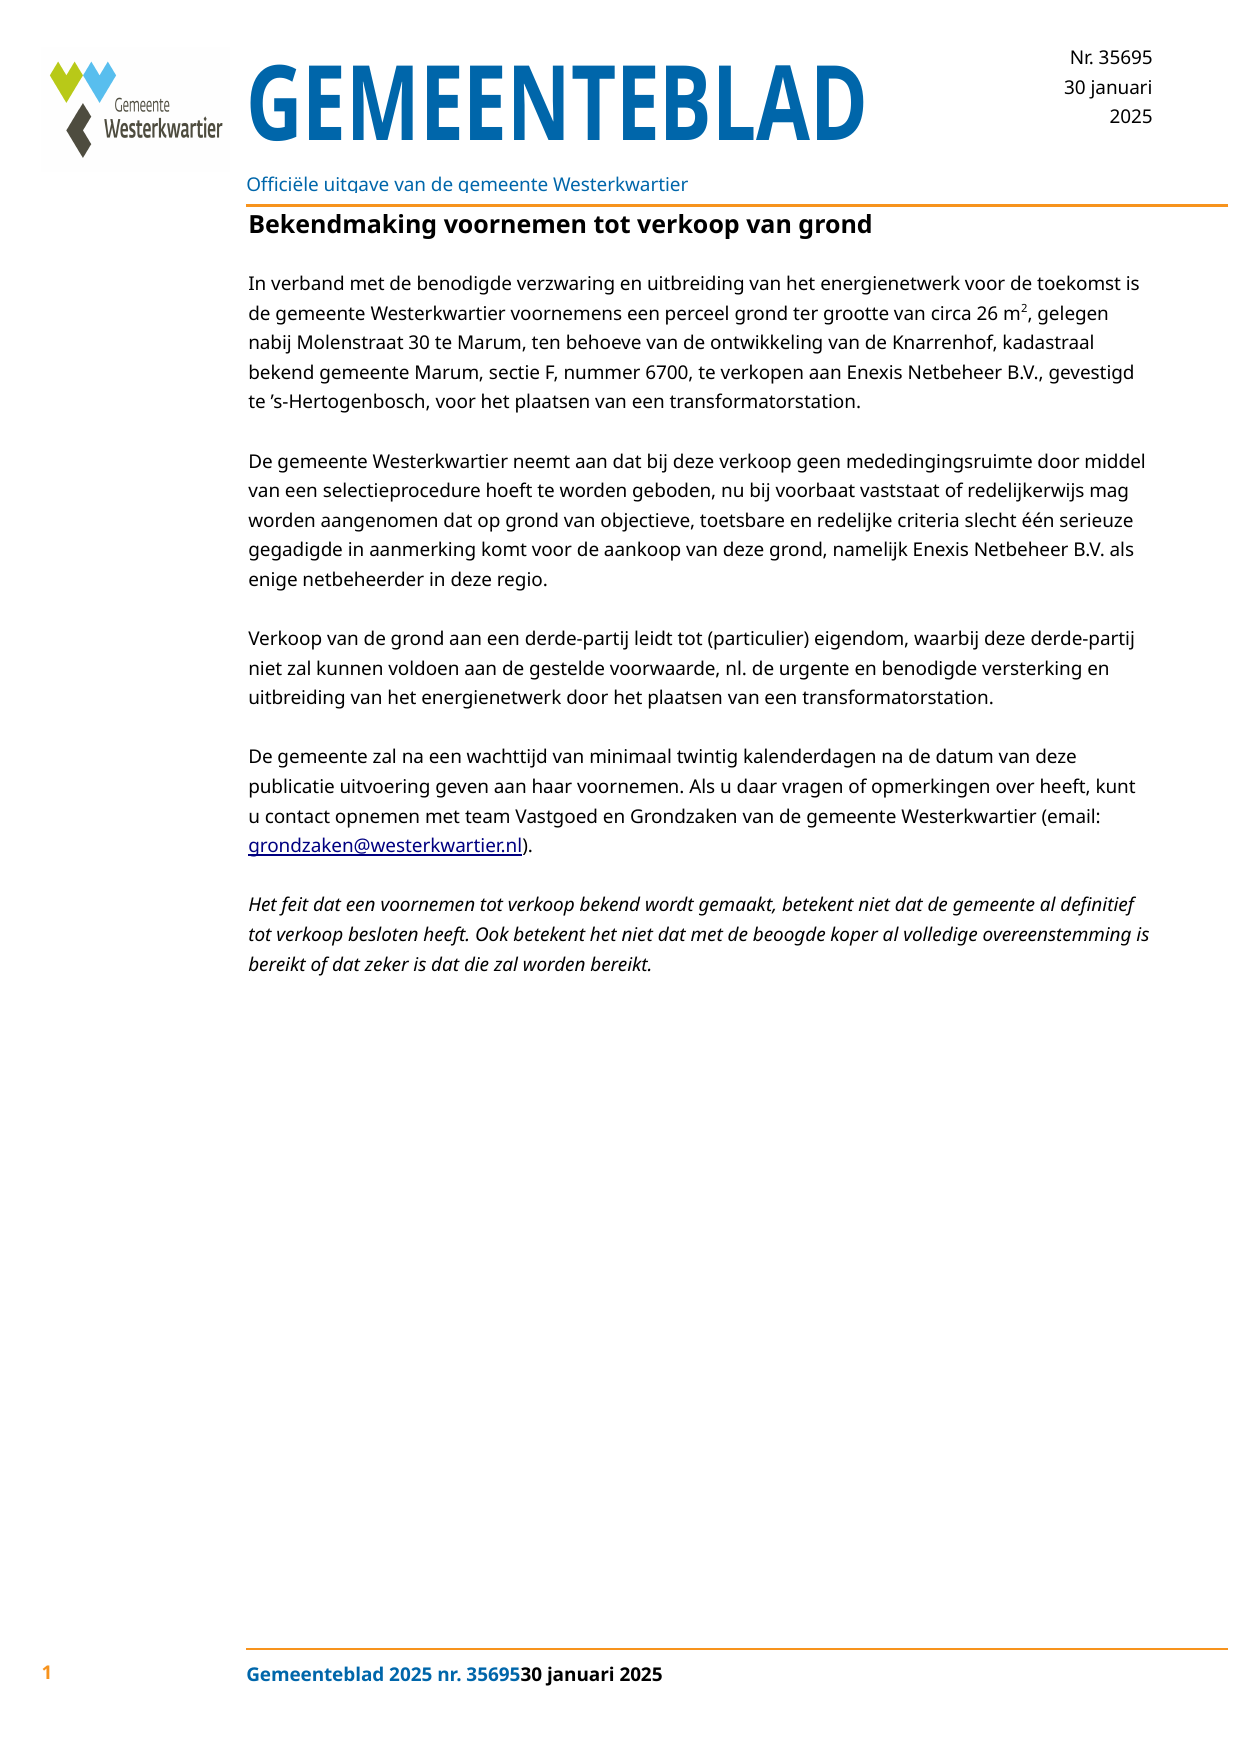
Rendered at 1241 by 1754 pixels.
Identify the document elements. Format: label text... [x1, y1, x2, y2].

text De gemeente zal na een wachttijd van minimaal twintig kalenderdagen na de datum van deze publicatie uitvoering geven aan haar voornemen. Als u daar vragen of opmerkingen over heeft, kunt u contact opnemen met team Vastgoed en Grondzaken van de gemeente Westerkwartier (email: grondzaken@westerkwartier.nl). [248, 744, 1152, 858]
text Bekendmaking voornemen tot verkoop van grond [248, 207, 1152, 241]
text Verkoop van de grond aan een derde-partij leidt tot (particulier) eigendom, waarbij deze derde-partij niet zal kunnen voldoen aan de gestelde voorwaarde, nl. de urgente en benodigde versterking en uitbreiding van het energienetwerk door het plaatsen van een transformatorstation. [248, 625, 1152, 710]
text In verband met de benodigde verzwaring en uitbreiding van het energienetwerk voor de toekomst is de gemeente Westerkwartier voornemens een perceel grond ter grootte van circa 26 m2, gelegen nabij Molenstraat 30 te Marum, ten behoeve van de ontwikkeling van de Knarrenhof, kadastraal bekend gemeente Marum, sectie F, nummer 6700, te verkopen aan Enexis Netbeheer B.V., gevestigd te ’s-Hertogenbosch, voor het plaatsen van een transformatorstation. [248, 270, 1152, 414]
text Het feit dat een voornemen tot verkoop bekend wordt gemaakt, betekent niet dat de gemeente al definitief tot verkoop besloten heeft. Ook betekent het niet dat met de beoogde koper al volledige overeenstemming is bereikt of dat zeker is dat die zal worden bereikt. [248, 892, 1152, 976]
text De gemeente Westerkwartier neemt aan dat bij deze verkoop geen mededingingsruimte door middel van een selectieprocedure hoeft te worden geboden, nu bij voorbaat vaststaat of redelijkerwijs mag worden aangenomen dat op grond van objectieve, toetsbare en redelijke criteria slecht één serieuze gegadigde in aanmerking komt voor de aankoop van deze grond, namelijk Enexis Netbeheer B.V. als enige netbeheerder in deze regio. [248, 448, 1152, 592]
picture [41, 47, 231, 172]
